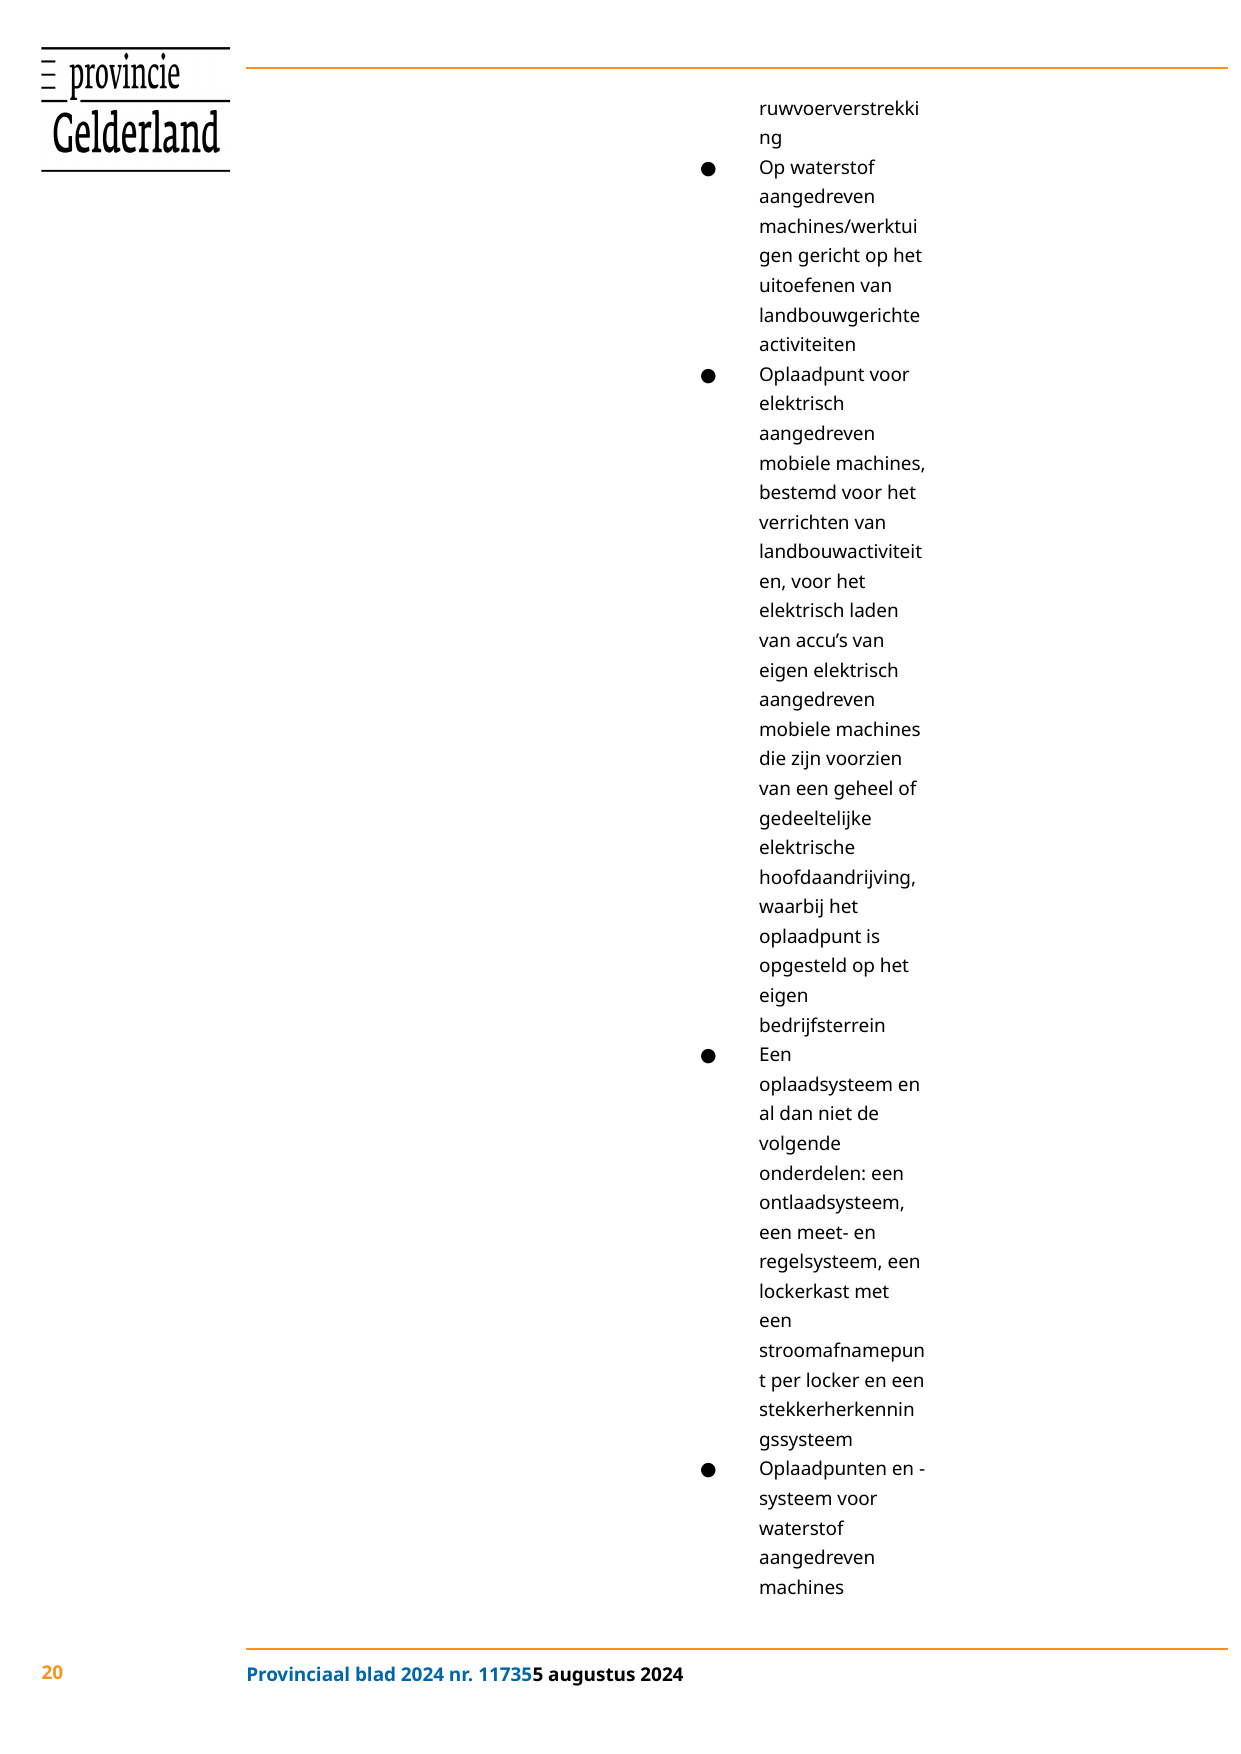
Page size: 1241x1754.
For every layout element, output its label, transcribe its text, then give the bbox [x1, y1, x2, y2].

table_cell [926, 95, 1152, 1600]
picture [41, 47, 231, 172]
table_cell ruwvoerverstrekking Op waterstof aangedreven machines/werktuigen gericht op het uitoefenen van landbouwgerichte activiteiten Oplaadpunt voor elektrisch aangedreven mobiele machines, bestemd voor het verrichten van landbouwactiviteiten, voor het elektrisch laden van accu’s van eigen elektrisch aangedreven mobiele machines die zijn voorzien van een geheel of gedeeltelijke elektrische hoofdaandrijving, waarbij het oplaadpunt is opgesteld op het eigen bedrijfsterrein Een oplaadsysteem en al dan niet de volgende onderdelen: een ontlaadsysteem, een meet- en regelsysteem, een lockerkast met een stroomafnamepunt per locker en een stekkerherkenningssysteem Oplaadpunten en -systeem voor waterstof aangedreven machines [700, 95, 926, 1600]
table_cell [474, 95, 700, 1600]
table_cell [248, 95, 474, 1600]
